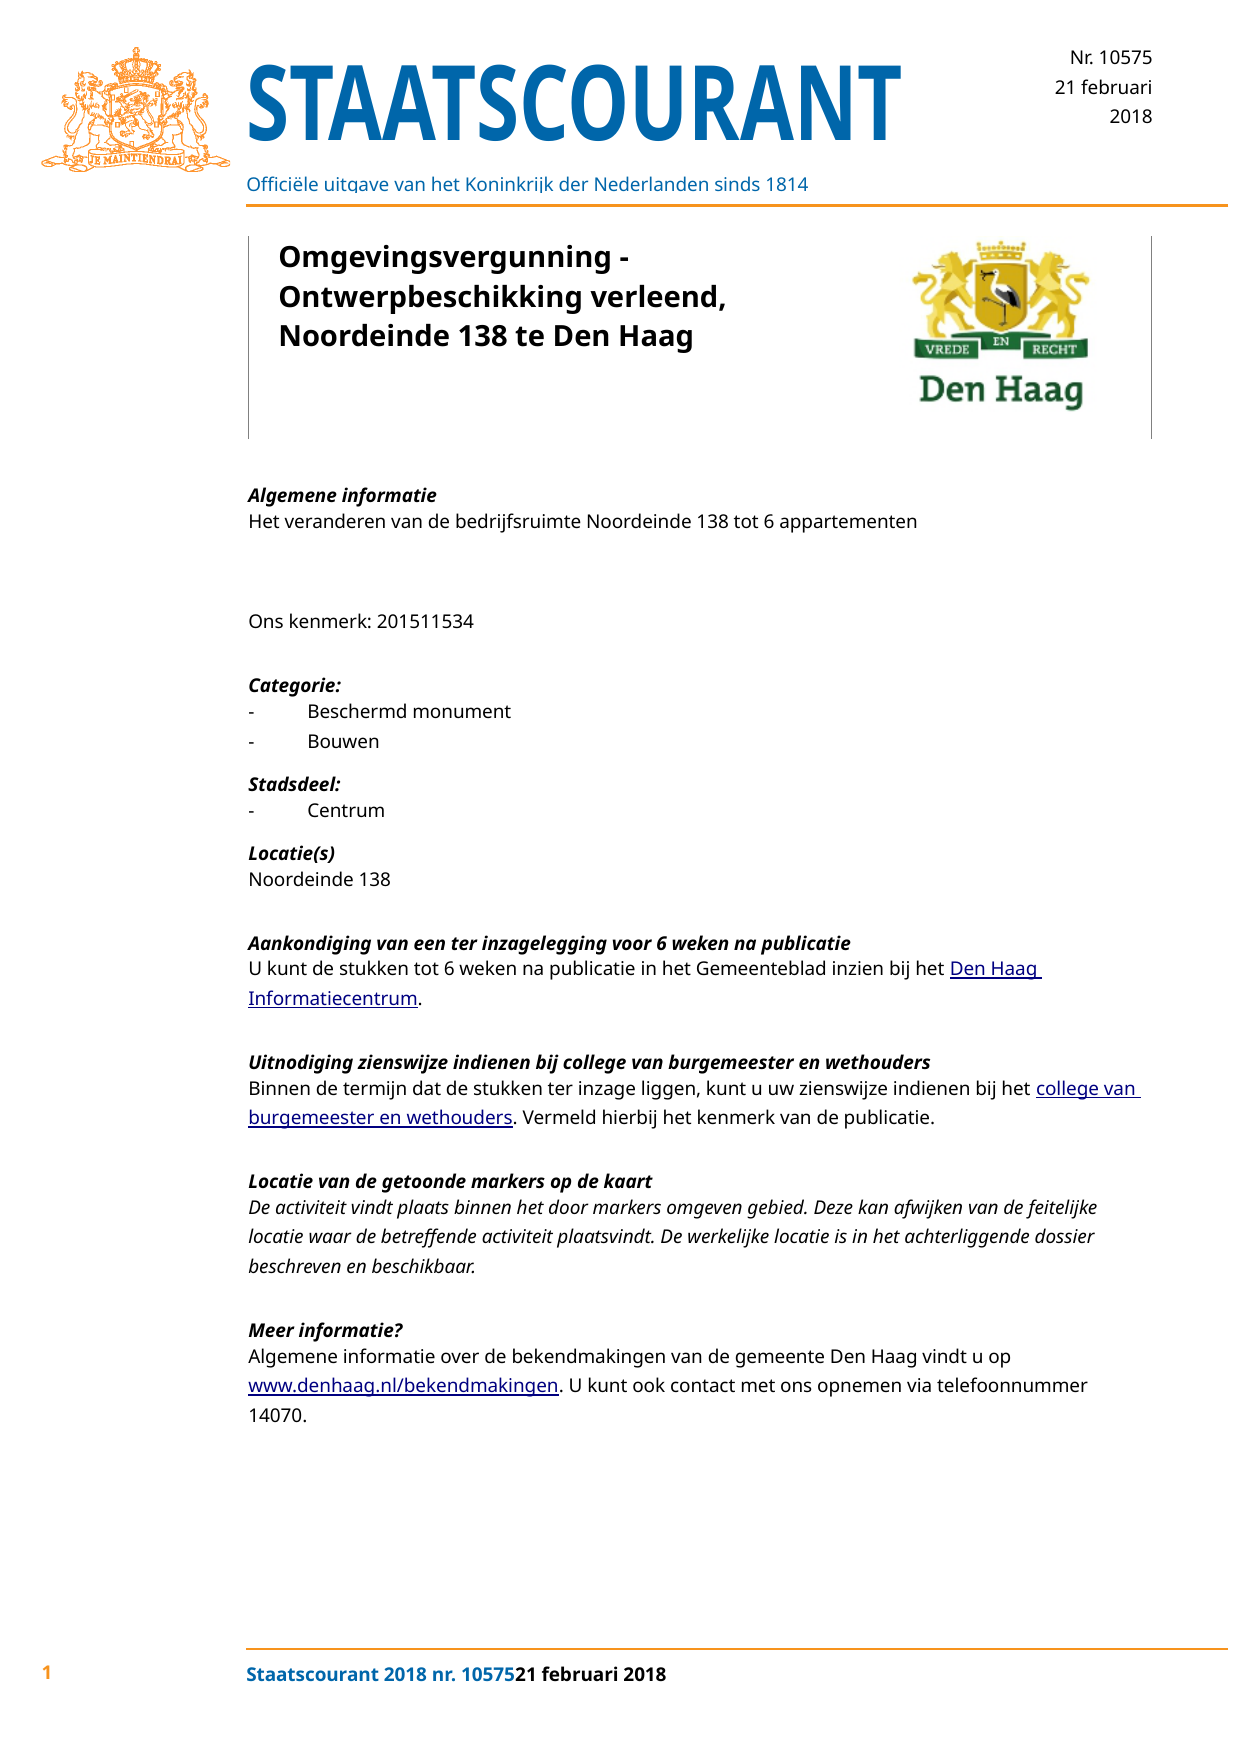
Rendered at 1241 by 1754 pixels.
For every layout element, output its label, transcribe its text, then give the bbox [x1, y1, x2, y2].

text Aankondiging van een ter inzagelegging voor 6 weken na publicatie [248, 930, 1152, 955]
table_header [1103, 236, 1151, 413]
text Meer informatie? [248, 1317, 1152, 1343]
text Uitnodiging zienswijze indienen bij college van burgemeester en wethouders [248, 1049, 1152, 1075]
picture [899, 236, 1103, 414]
table_header [850, 236, 899, 413]
text De activiteit vindt plaats binnen het door markers omgeven gebied. Deze kan afwijken van de feitelijke locatie waar de betreffende activiteit plaatsvindt. De werkelijke locatie is in het achterliggende dossier beschreven en beschikbaar. [248, 1194, 1152, 1279]
text Algemene informatie over de bekendmakingen van de gemeente Den Haag vindt u op www.denhaag.nl/bekendmakingen. U kunt ook contact met ons opnemen via telefoonnummer 14070. [248, 1343, 1152, 1428]
text Ons kenmerk: 201511534 [248, 609, 1152, 634]
text Algemene informatie [248, 482, 1152, 508]
text Categorie: [248, 673, 1152, 698]
text Locatie van de getoonde markers op de kaart [248, 1168, 1152, 1194]
text Het veranderen van de bedrijfsruimte Noordeinde 138 tot 6 appartementen [248, 508, 1152, 534]
table_header [850, 414, 1151, 439]
text U kunt de stukken tot 6 weken na publicatie in het Gemeenteblad inzien bij het Den Haag Informatiecentrum. [248, 955, 1152, 1011]
list Centrum [248, 797, 1152, 823]
text Binnen de termijn dat de stukken ter inzage liggen, kunt u uw zienswijze indienen bij het college van burgemeester en wethouders. Vermeld hierbij het kenmerk van de publicatie. [248, 1075, 1152, 1130]
text Stadsdeel: [248, 771, 1152, 797]
text Noordeinde 138 [248, 866, 1152, 891]
list Beschermd monument [248, 698, 1152, 724]
picture [41, 47, 231, 172]
table_header Omgevingsvergunning - Ontwerpbeschikking verleend, Noordeinde 138 te Den Haag [249, 236, 850, 439]
text Locatie(s) [248, 840, 1152, 866]
list Bouwen [248, 728, 1152, 754]
